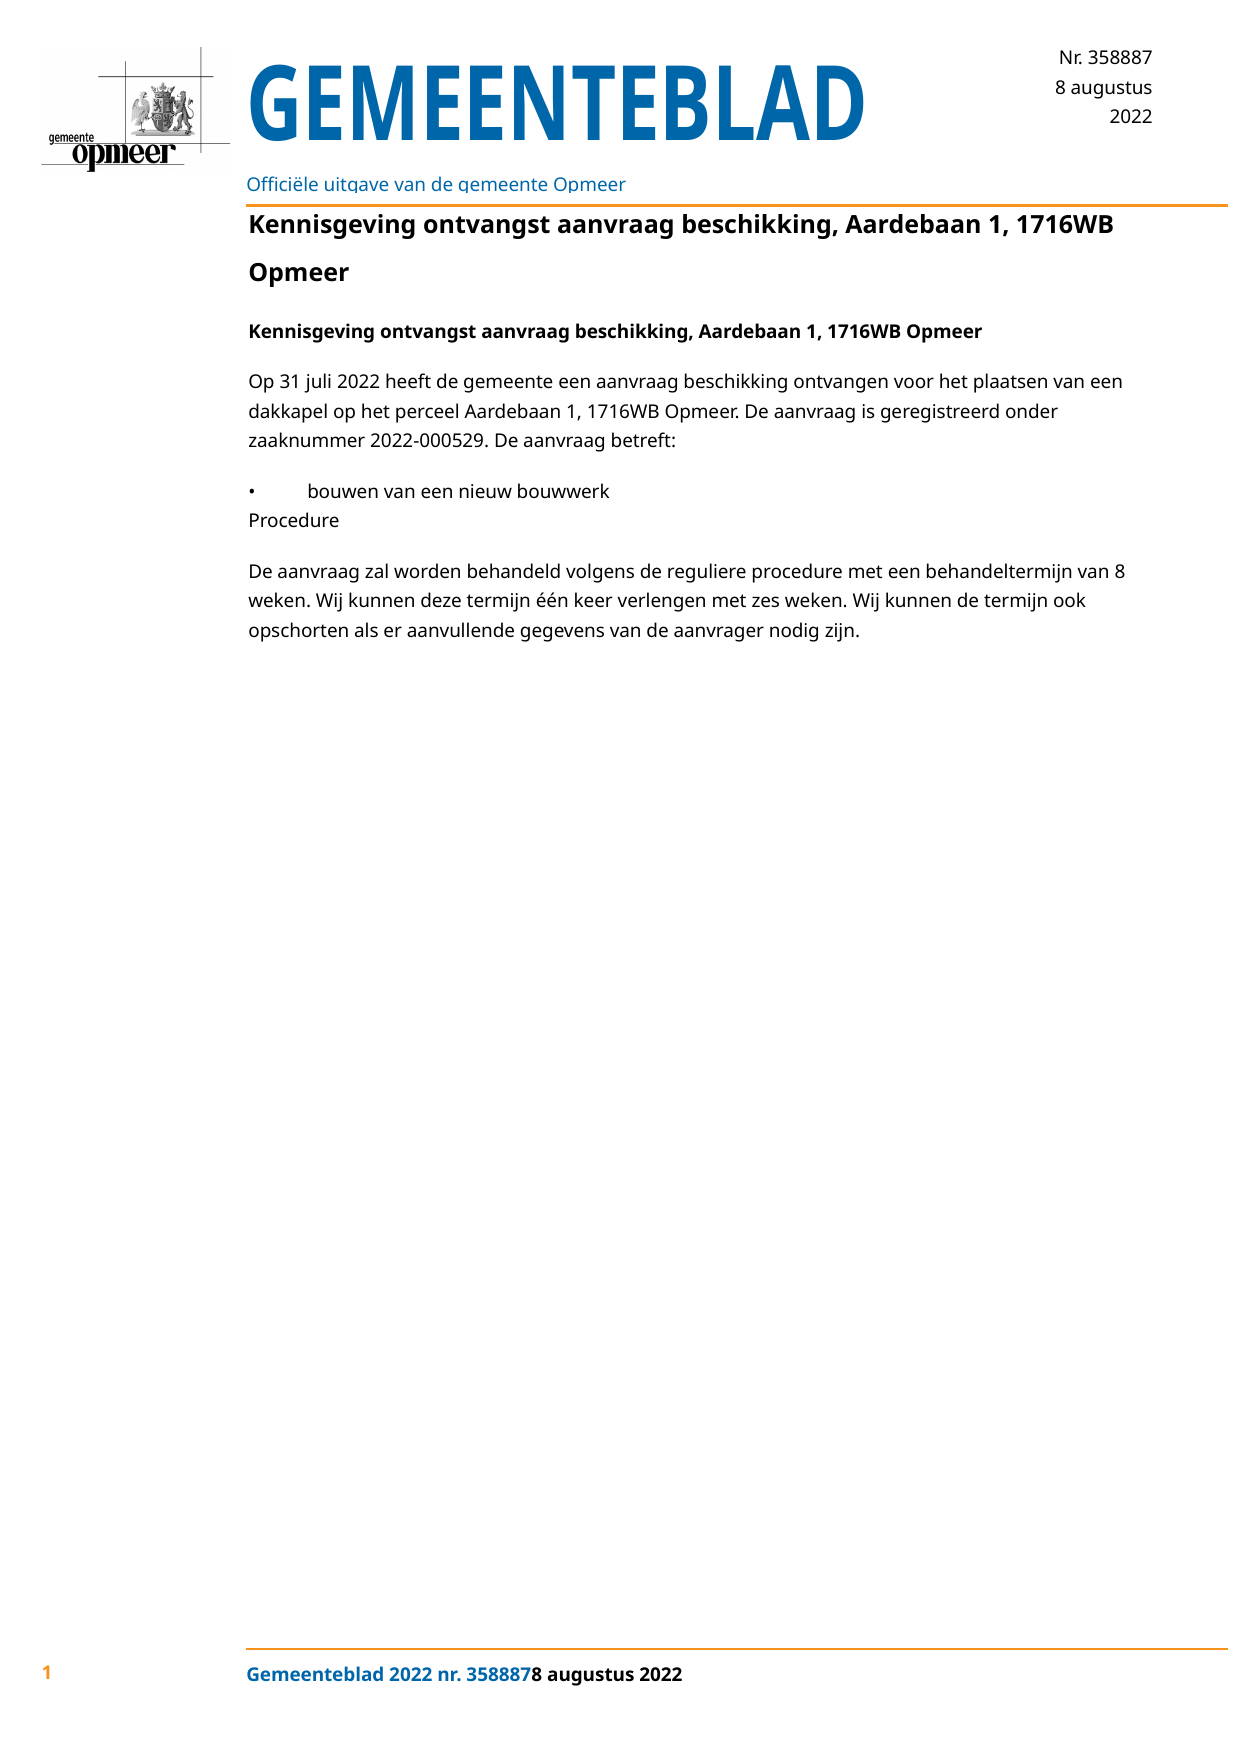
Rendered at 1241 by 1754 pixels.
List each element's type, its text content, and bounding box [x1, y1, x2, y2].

text Kennisgeving ontvangst aanvraag beschikking, Aardebaan 1, 1716WB Opmeer [248, 318, 1152, 344]
list bouwen van een nieuw bouwwerk [248, 478, 1152, 504]
text Kennisgeving ontvangst aanvraag beschikking, Aardebaan 1, 1716WB Opmeer [248, 207, 1152, 288]
text Procedure [248, 507, 1152, 533]
text De aanvraag zal worden behandeld volgens de reguliere procedure met een behandeltermijn van 8 weken. Wij kunnen deze termijn één keer verlengen met zes weken. Wij kunnen de termijn ook opschorten als er aanvullende gegevens van de aanvrager nodig zijn. [248, 558, 1152, 643]
picture [41, 47, 231, 172]
text Op 31 juli 2022 heeft de gemeente een aanvraag beschikking ontvangen voor het plaatsen van een dakkapel op het perceel Aardebaan 1, 1716WB Opmeer. De aanvraag is geregistreerd onder zaaknummer 2022-000529. De aanvraag betreft: [248, 368, 1152, 453]
